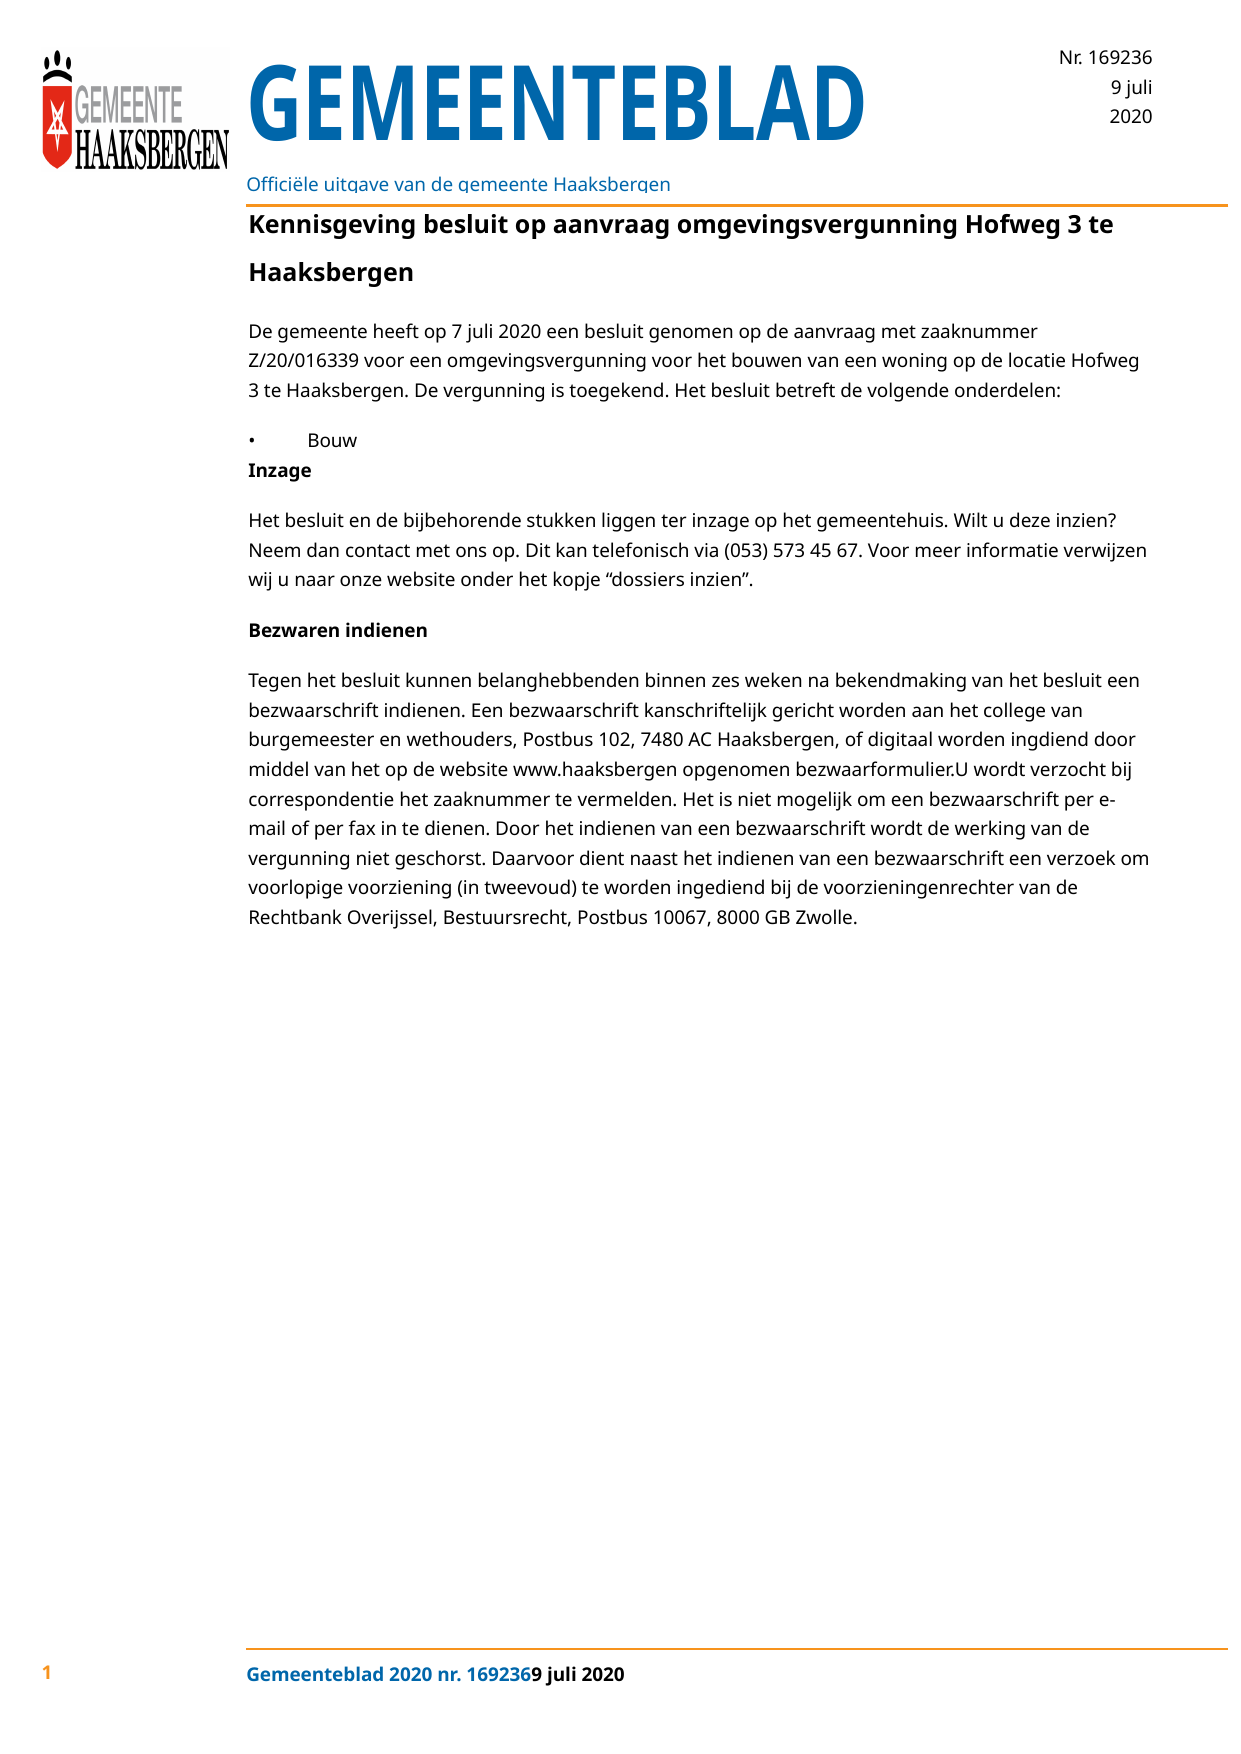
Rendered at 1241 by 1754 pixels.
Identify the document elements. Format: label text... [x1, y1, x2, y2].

text Tegen het besluit kunnen belanghebbenden binnen zes weken na bekendmaking van het besluit een bezwaarschrift indienen. Een bezwaarschrift kanschriftelijk gericht worden aan het college van burgemeester en wethouders, Postbus 102, 7480 AC Haaksbergen, of digitaal worden ingdiend door middel van het op de website www.haaksbergen opgenomen bezwaarformulier.U wordt verzocht bij correspondentie het zaaknummer te vermelden. Het is niet mogelijk om een bezwaarschrift per e-mail of per fax in te dienen. Door het indienen van een bezwaarschrift wordt de werking van de vergunning niet geschorst. Daarvoor dient naast het indienen van een bezwaarschrift een verzoek om voorlopige voorziening (in tweevoud) te worden ingediend bij de voorzieningenrechter van de Rechtbank Overijssel, Bestuursrecht, Postbus 10067, 8000 GB Zwolle. [248, 667, 1152, 930]
list Bouw [248, 427, 1152, 453]
picture [41, 47, 231, 172]
text De gemeente heeft op 7 juli 2020 een besluit genomen op de aanvraag met zaaknummer Z/20/016339 voor een omgevingsvergunning voor het bouwen van een woning op de locatie Hofweg 3 te Haaksbergen. De vergunning is toegekend. Het besluit betreft de volgende onderdelen: [248, 318, 1152, 403]
text Het besluit en de bijbehorende stukken liggen ter inzage op het gemeentehuis. Wilt u deze inzien? Neem dan contact met ons op. Dit kan telefonisch via (053) 573 45 67. Voor meer informatie verwijzen wij u naar onze website onder het kopje “dossiers inzien”. [248, 507, 1152, 592]
text Kennisgeving besluit op aanvraag omgevingsvergunning Hofweg 3 te Haaksbergen [248, 207, 1152, 288]
text Bezwaren indienen [248, 617, 1152, 643]
text Inzage [248, 457, 1152, 483]
